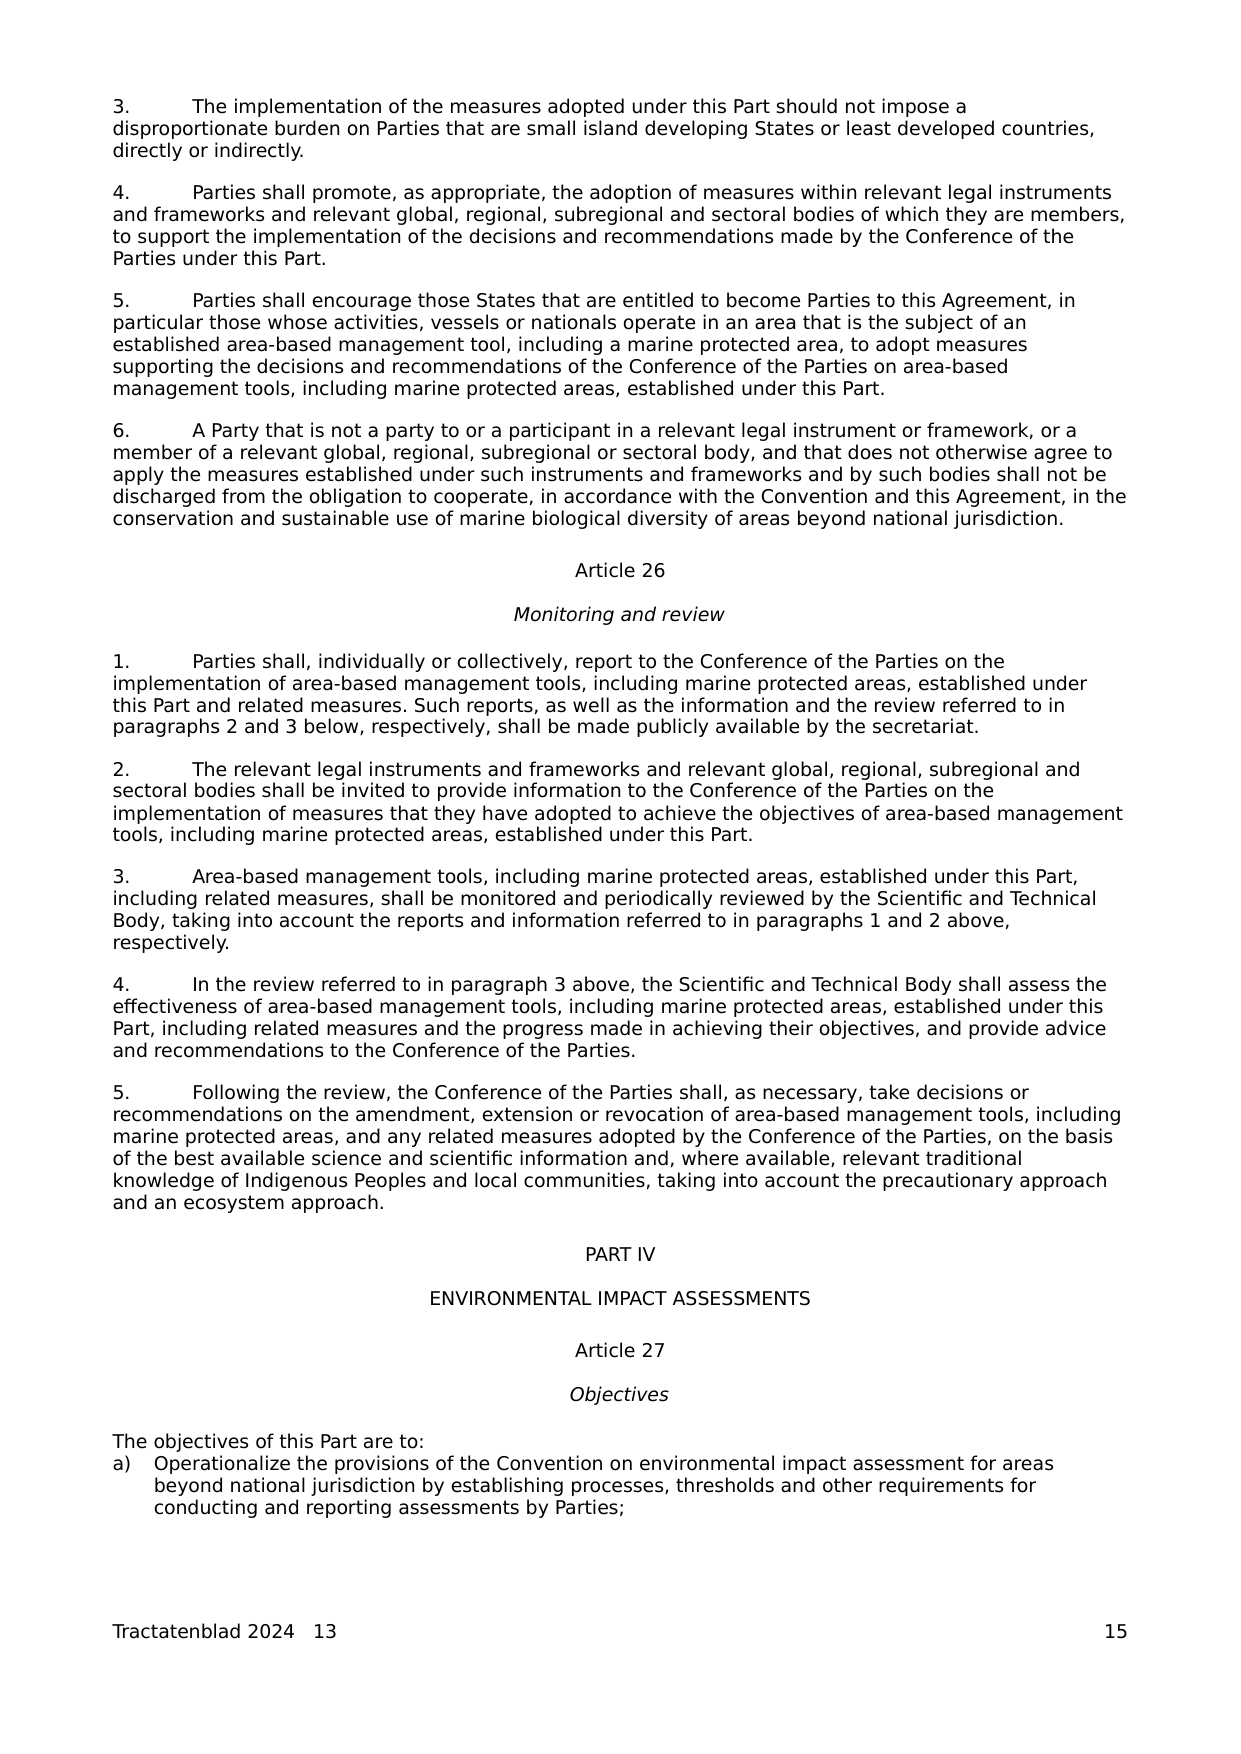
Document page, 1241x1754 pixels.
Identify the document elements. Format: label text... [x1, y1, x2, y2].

text 5. Following the review, the Conference of the Parties shall, as necessary, take decisions or recommendations on the amendment, extension or revocation of area-based management tools, including marine protected areas, and any related measures adopted by the Conference of the Parties, on the basis of the best available science and scientific information and, where available, relevant traditional knowledge of Indigenous Peoples and local communities, taking into account the precautionary approach and an ecosystem approach. [112, 1082, 1128, 1214]
text 2. The relevant legal instruments and frameworks and relevant global, regional, subregional and sectoral bodies shall be invited to provide information to the Conference of the Parties on the implementation of measures that they have adopted to achieve the objectives of area-based management tools, including marine protected areas, established under this Part. [112, 758, 1128, 846]
text a) Operationalize the provisions of the Convention on environmental impact assessment for areas beyond national jurisdiction by establishing processes, thresholds and other requirements for conducting and reporting assessments by Parties; [112, 1453, 1128, 1519]
text 3. The implementation of the measures adopted under this Part should not impose a disproportionate burden on Parties that are small island developing States or least developed countries, directly or indirectly. [112, 96, 1128, 162]
text 1. Parties shall, individually or collectively, report to the Conference of the Parties on the implementation of area-based management tools, including marine protected areas, established under this Part and related measures. Such reports, as well as the information and the review referred to in paragraphs 2 and 3 below, respectively, shall be made publicly available by the secretariat. [112, 651, 1128, 738]
subtitle Article 27 Objectives [112, 1340, 1128, 1406]
text The objectives of this Part are to: [112, 1431, 1128, 1453]
subtitle PART IV ENVIRONMENTAL IMPACT ASSESSMENTS [112, 1244, 1128, 1310]
subtitle Article 26 Monitoring and review [112, 559, 1128, 626]
text 4. In the review referred to in paragraph 3 above, the Scientific and Technical Body shall assess the effectiveness of area-based management tools, including marine protected areas, established under this Part, including related measures and the progress made in achieving their objectives, and provide advice and recommendations to the Conference of the Parties. [112, 974, 1128, 1062]
text 5. Parties shall encourage those States that are entitled to become Parties to this Agreement, in particular those whose activities, vessels or nationals operate in an area that is the subject of an established area-based management tool, including a marine protected area, to adopt measures supporting the decisions and recommendations of the Conference of the Parties on area-based management tools, including marine protected areas, established under this Part. [112, 290, 1128, 400]
text 4. Parties shall promote, as appropriate, the adoption of measures within relevant legal instruments and frameworks and relevant global, regional, subregional and sectoral bodies of which they are members, to support the implementation of the decisions and recommendations made by the Conference of the Parties under this Part. [112, 182, 1128, 270]
text 3. Area-based management tools, including marine protected areas, established under this Part, including related measures, shall be monitored and periodically reviewed by the Scientific and Technical Body, taking into account the reports and information referred to in paragraphs 1 and 2 above, respectively. [112, 866, 1128, 954]
text 6. A Party that is not a party to or a participant in a relevant legal instrument or framework, or a member of a relevant global, regional, subregional or sectoral body, and that does not otherwise agree to apply the measures established under such instruments and frameworks and by such bodies shall not be discharged from the obligation to cooperate, in accordance with the Convention and this Agreement, in the conservation and sustainable use of marine biological diversity of areas beyond national jurisdiction. [112, 420, 1128, 529]
